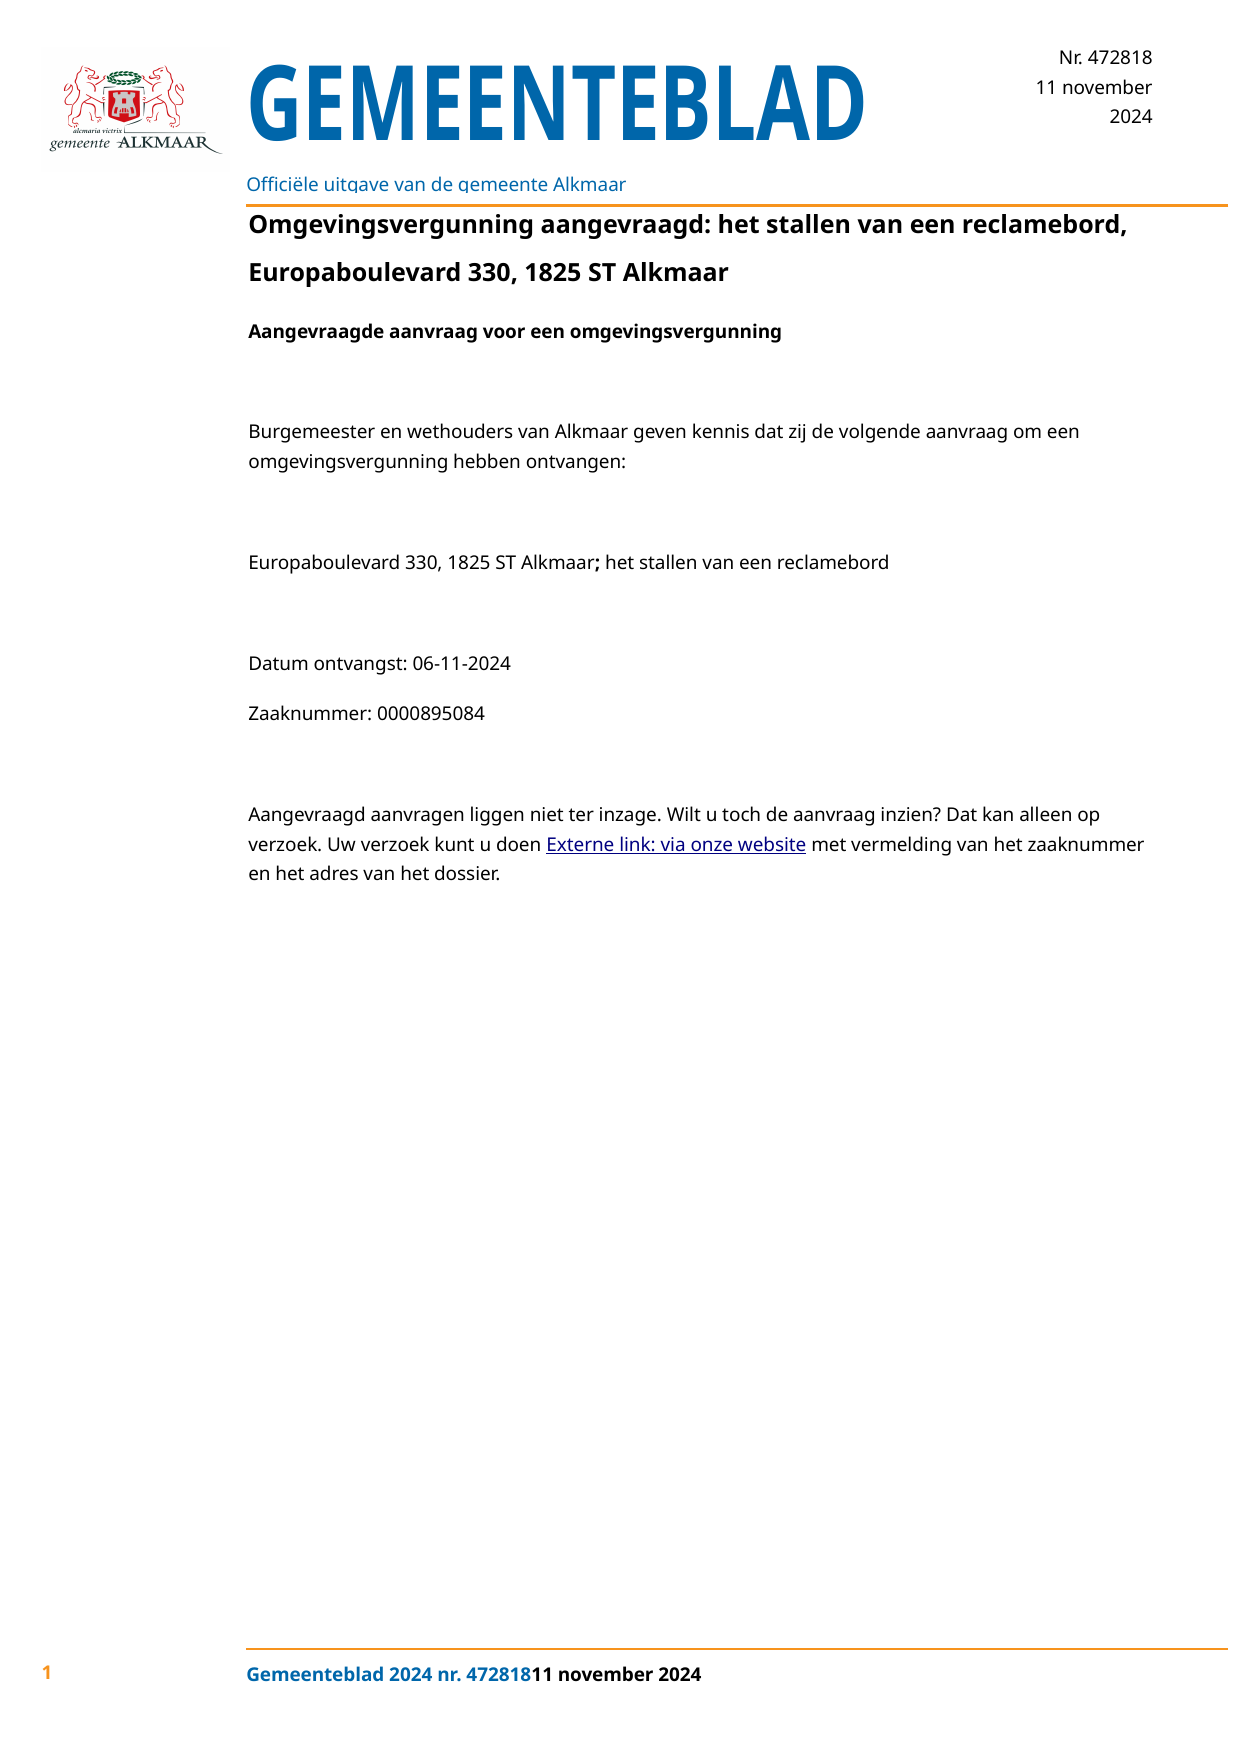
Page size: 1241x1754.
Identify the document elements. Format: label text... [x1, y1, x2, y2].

text Burgemeester en wethouders van Alkmaar geven kennis dat zij de volgende aanvraag om een omgevingsvergunning hebben ontvangen: [248, 419, 1152, 474]
text Zaaknummer: 0000895084 [248, 700, 1152, 726]
text Europaboulevard 330, 1825 ST Alkmaar; het stallen van een reclamebord [248, 549, 1152, 575]
text Aangevraagd aanvragen liggen niet ter inzage. Wilt u toch de aanvraag inzien? Dat kan alleen op verzoek. Uw verzoek kunt u doen Externe link: via onze website met vermelding van het zaaknummer en het adres van het dossier. [248, 801, 1152, 886]
picture [41, 47, 231, 172]
text Aangevraagde aanvraag voor een omgevingsvergunning [248, 318, 1152, 344]
text Datum ontvangst: 06-11-2024 [248, 650, 1152, 676]
text Omgevingsvergunning aangevraagd: het stallen van een reclamebord, Europaboulevard 330, 1825 ST Alkmaar [248, 207, 1152, 288]
